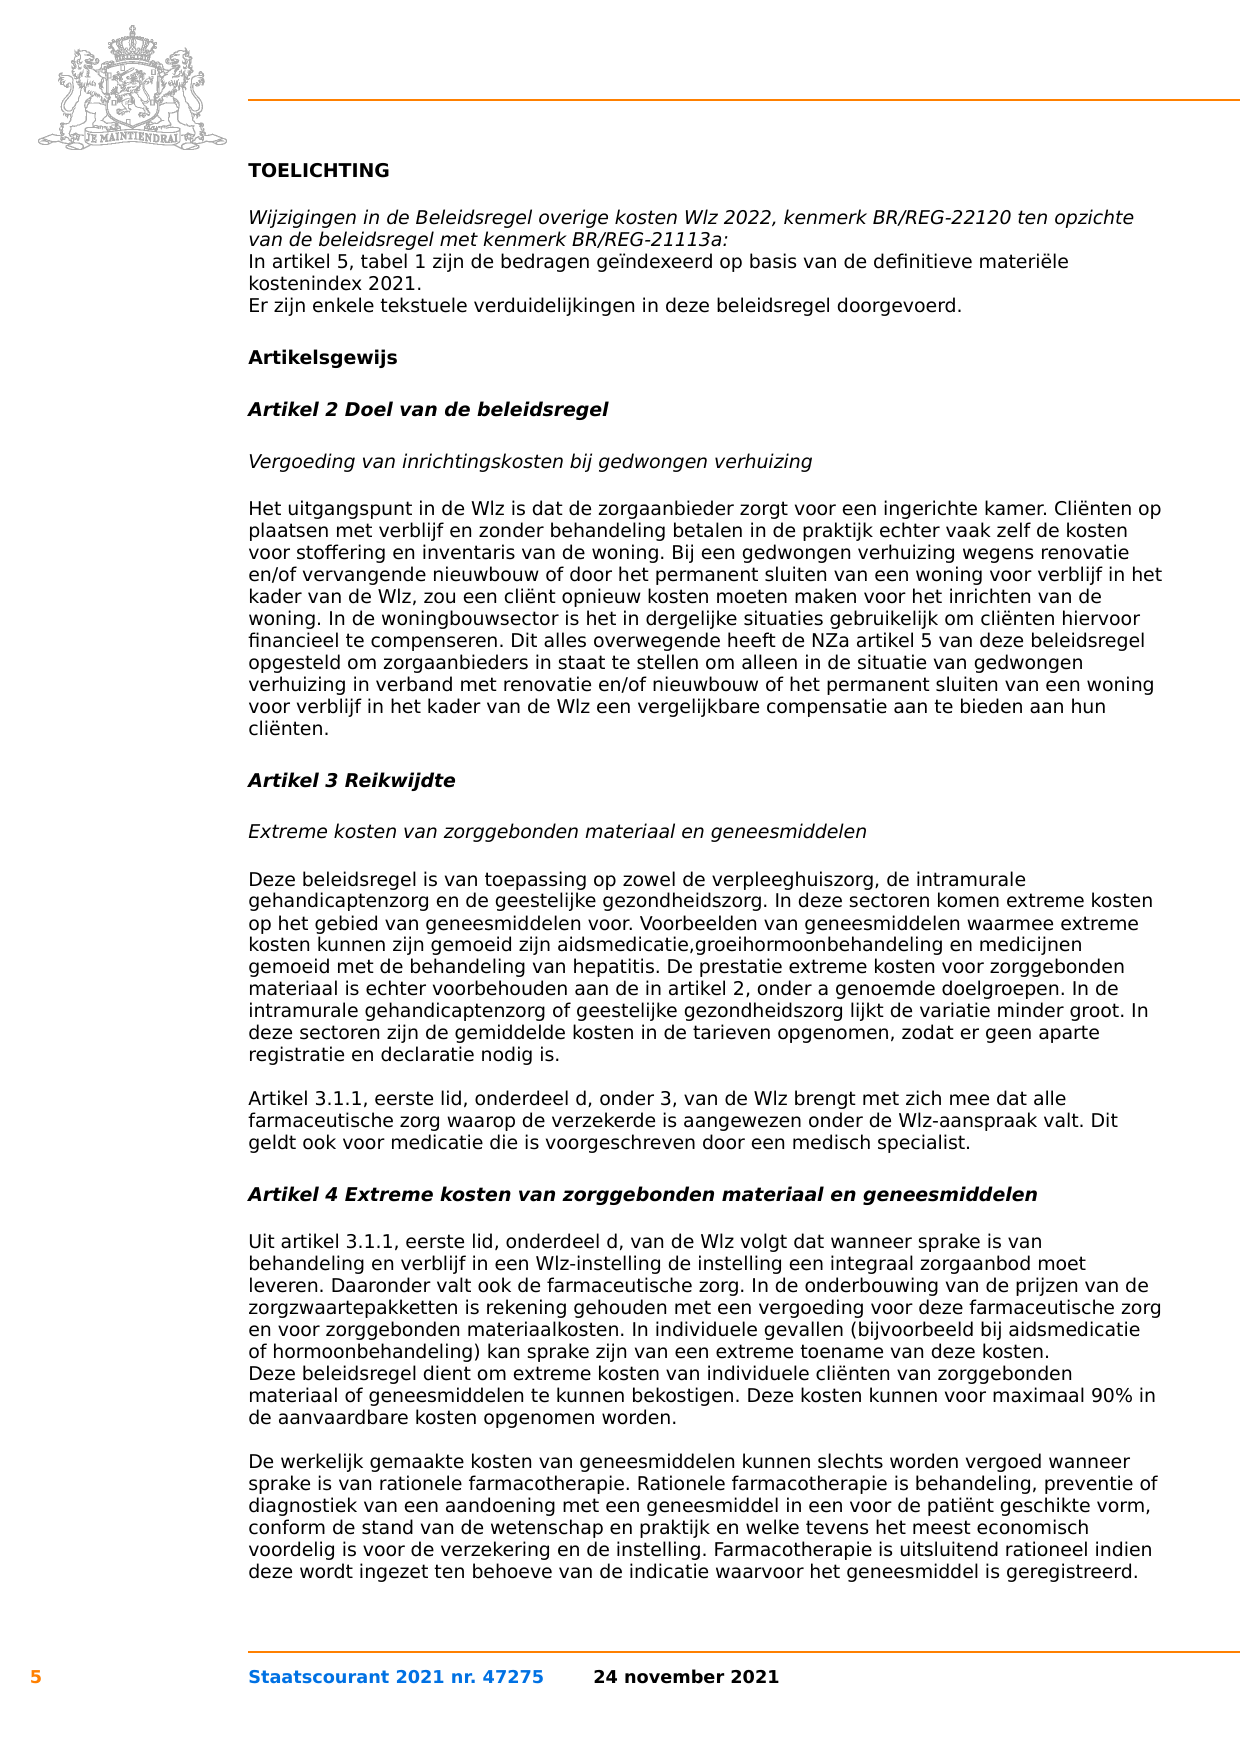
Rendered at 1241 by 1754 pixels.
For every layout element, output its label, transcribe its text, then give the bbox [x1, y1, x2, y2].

text Er zijn enkele tekstuele verduidelijkingen in deze beleidsregel doorgevoerd. [248, 295, 1163, 317]
subtitle Extreme kosten van zorggebonden materiaal en geneesmiddelen [248, 821, 1163, 843]
text Wijzigingen in de Beleidsregel overige kosten Wlz 2022, kenmerk BR/REG-22120 ten opzichte van de beleidsregel met kenmerk BR/REG-21113a: [248, 207, 1163, 251]
text In artikel 5, tabel 1 zijn de bedragen geïndexeerd op basis van de definitieve materiële kostenindex 2021. [248, 251, 1163, 295]
subtitle Artikel 4 Extreme kosten van zorggebonden materiaal en geneesmiddelen [248, 1184, 1163, 1206]
text Deze beleidsregel is van toepassing op zowel de verpleeghuiszorg, de intramurale gehandicaptenzorg en de geestelijke gezondheidszorg. In deze sectoren komen extreme kosten op het gebied van geneesmiddelen voor. Voorbeelden van geneesmiddelen waarmee extreme kosten kunnen zijn gemoeid zijn aidsmedicatie,groeihormoonbehandeling en medicijnen gemoeid met de behandeling van hepatitis. De prestatie extreme kosten voor zorggebonden materiaal is echter voorbehouden aan de in artikel 2, onder a genoemde doelgroepen. In de intramurale gehandicaptenzorg of geestelijke gezondheidszorg lijkt de variatie minder groot. In deze sectoren zijn de gemiddelde kosten in de tarieven opgenomen, zodat er geen aparte registratie en declaratie nodig is. [248, 868, 1163, 1066]
subtitle TOELICHTING [248, 160, 1163, 182]
subtitle Artikel 2 Doel van de beleidsregel [248, 399, 1163, 421]
subtitle Artikelsgewijs [248, 347, 1163, 369]
text Het uitgangspunt in de Wlz is dat de zorgaanbieder zorgt voor een ingerichte kamer. Cliënten op plaatsen met verblijf en zonder behandeling betalen in de praktijk echter vaak zelf de kosten voor stoffering en inventaris van de woning. Bij een gedwongen verhuizing wegens renovatie en/of vervangende nieuwbouw of door het permanent sluiten van een woning voor verblijf in het kader van de Wlz, zou een cliënt opnieuw kosten moeten maken voor het inrichten van de woning. In de woningbouwsector is het in dergelijke situaties gebruikelijk om cliënten hiervoor financieel te compenseren. Dit alles overwegende heeft de NZa artikel 5 van deze beleidsregel opgesteld om zorgaanbieders in staat te stellen om alleen in de situatie van gedwongen verhuizing in verband met renovatie en/of nieuwbouw of het permanent sluiten van een woning voor verblijf in het kader van de Wlz een vergelijkbare compensatie aan te bieden aan hun cliënten. [248, 498, 1163, 739]
subtitle Vergoeding van inrichtingskosten bij gedwongen verhuizing [248, 451, 1163, 473]
subtitle Artikel 3 Reikwijdte [248, 769, 1163, 791]
text De werkelijk gemaakte kosten van geneesmiddelen kunnen slechts worden vergoed wanneer sprake is van rationele farmacotherapie. Rationele farmacotherapie is behandeling, preventie of diagnostiek van een aandoening met een geneesmiddel in een voor de patiënt geschikte vorm, conform de stand van de wetenschap en praktijk en welke tevens het meest economisch voordelig is voor de verzekering en de instelling. Farmacotherapie is uitsluitend rationeel indien deze wordt ingezet ten behoeve van de indicatie waarvoor het geneesmiddel is geregistreerd. [248, 1451, 1163, 1583]
text Artikel 3.1.1, eerste lid, onderdeel d, onder 3, van de Wlz brengt met zich mee dat alle farmaceutische zorg waarop de verzekerde is aangewezen onder de Wlz-aanspraak valt. Dit geldt ook voor medicatie die is voorgeschreven door een medisch specialist. [248, 1088, 1163, 1154]
text Deze beleidsregel dient om extreme kosten van individuele cliënten van zorggebonden materiaal of geneesmiddelen te kunnen bekostigen. Deze kosten kunnen voor maximaal 90% in de aanvaardbare kosten opgenomen worden. [248, 1363, 1163, 1429]
text Uit artikel 3.1.1, eerste lid, onderdeel d, van de Wlz volgt dat wanneer sprake is van behandeling en verblijf in een Wlz-instelling de instelling een integraal zorgaanbod moet leveren. Daaronder valt ook de farmaceutische zorg. In de onderbouwing van de prijzen van de zorgzwaartepakketten is rekening gehouden met een vergoeding voor deze farmaceutische zorg en voor zorggebonden materiaalkosten. In individuele gevallen (bijvoorbeeld bij aidsmedicatie of hormoonbehandeling) kan sprake zijn van een extreme toename van deze kosten. [248, 1231, 1163, 1363]
picture [38, 25, 227, 150]
